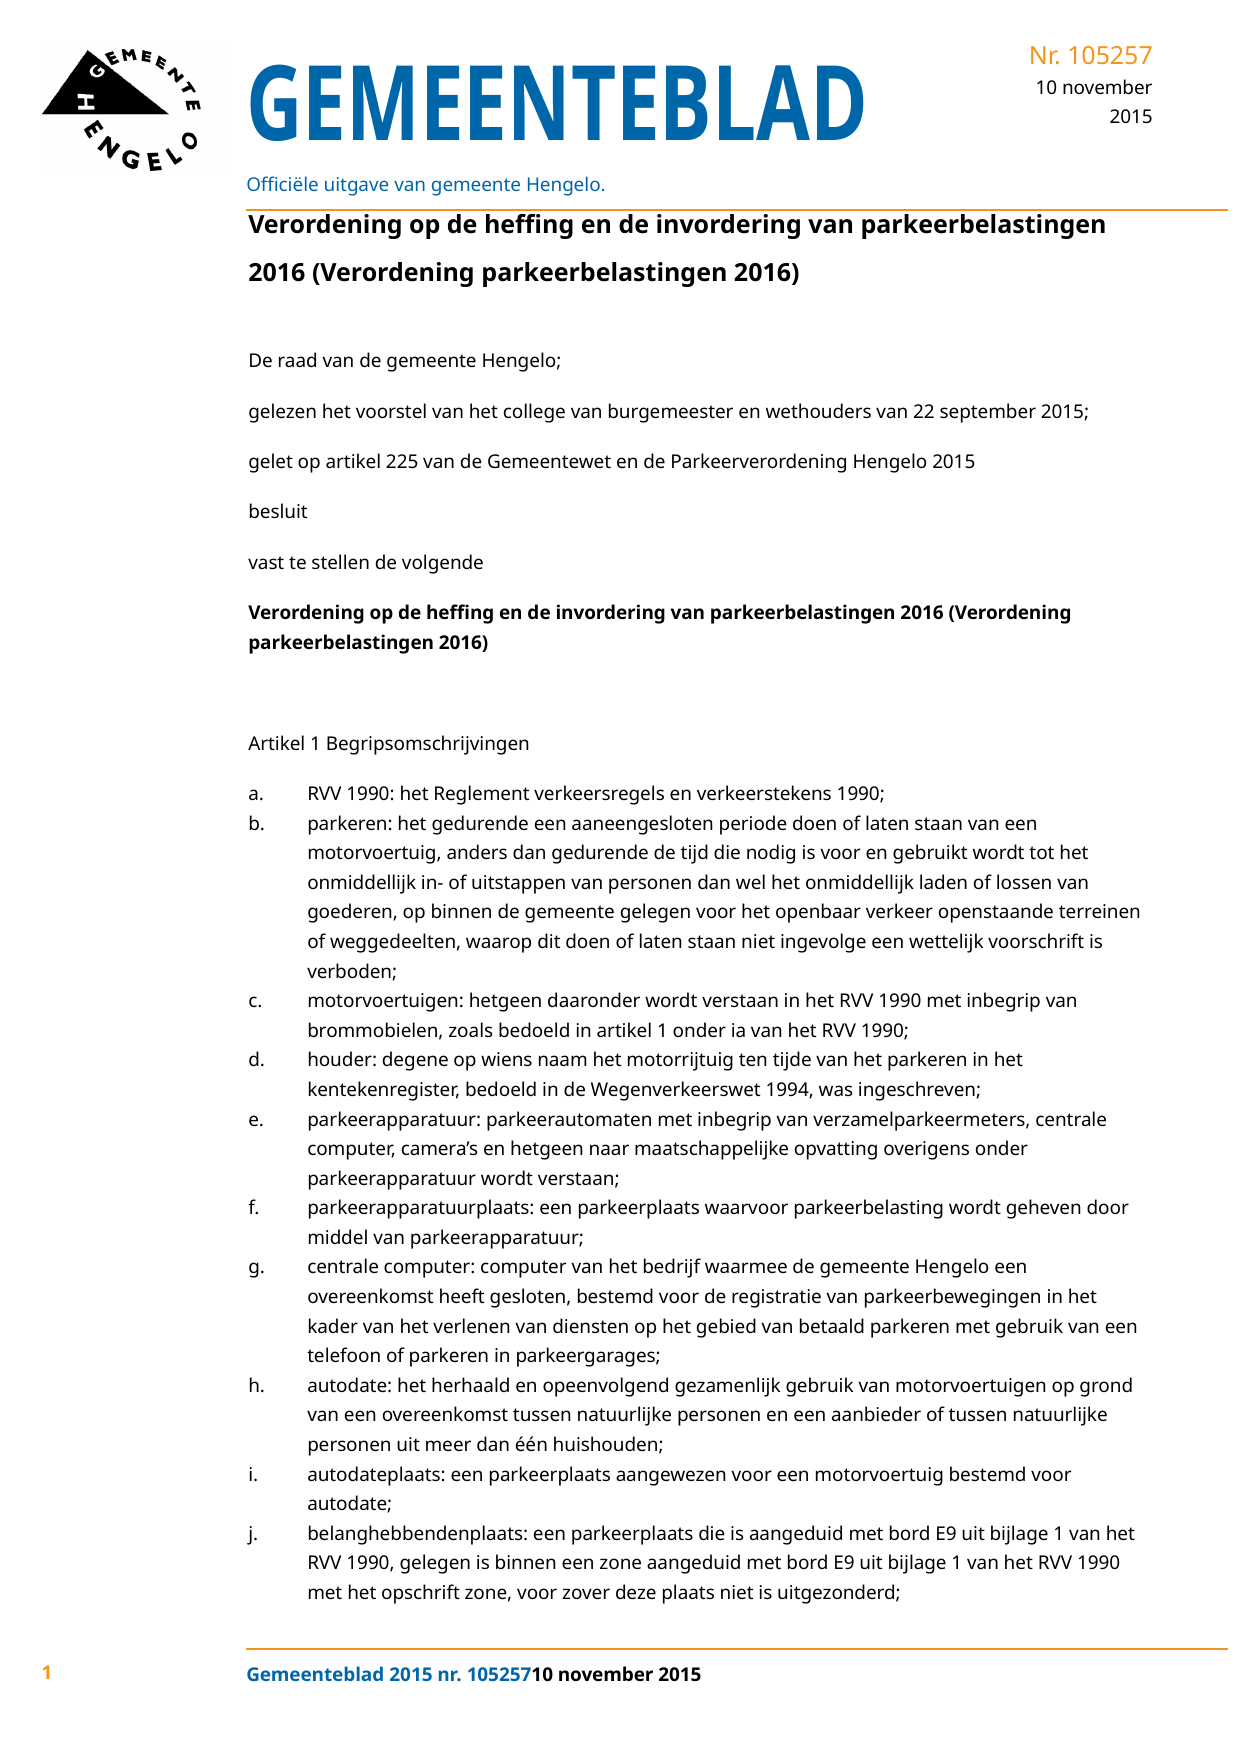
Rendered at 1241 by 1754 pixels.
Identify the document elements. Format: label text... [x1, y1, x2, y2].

text gelezen het voorstel van het college van burgemeester en wethouders van 22 september 2015; [248, 398, 1152, 424]
text gelet op artikel 225 van de Gemeentewet en de Parkeerverordening Hengelo 2015 [248, 448, 1152, 474]
list autodate: het herhaald en opeenvolgend gezamenlijk gebruik van motorvoertuigen op grond van een overeenkomst tussen natuurlijke personen en een aanbieder of tussen natuurlijke personen uit meer dan één huishouden; [248, 1372, 1152, 1457]
list parkeren: het gedurende een aaneengesloten periode doen of laten staan van een motorvoertuig, anders dan gedurende de tijd die nodig is voor en gebruikt wordt tot het onmiddellijk in- of uitstappen van personen dan wel het onmiddellijk laden of lossen van goederen, op binnen de gemeente gelegen voor het openbaar verkeer openstaande terreinen of weggedeelten, waarop dit doen of laten staan niet ingevolge een wettelijk voorschrift is verboden; [248, 810, 1152, 984]
picture [41, 47, 231, 172]
list RVV 1990: het Reglement verkeersregels en verkeerstekens 1990; [248, 780, 1152, 806]
list belanghebbendenplaats: een parkeerplaats die is aangeduid met bord E9 uit bijlage 1 van het RVV 1990, gelegen is binnen een zone aangeduid met bord E9 uit bijlage 1 van het RVV 1990 met het opschrift zone, voor zover deze plaats niet is uitgezonderd; [248, 1520, 1152, 1605]
text Verordening op de heffing en de invordering van parkeerbelastingen 2016 (Verordening parkeerbelastingen 2016) [248, 599, 1152, 655]
text besluit [248, 499, 1152, 524]
text Artikel 1 Begripsomschrijvingen [248, 730, 1152, 756]
list autodateplaats: een parkeerplaats aangewezen voor een motorvoertuig bestemd voor autodate; [248, 1461, 1152, 1516]
list parkeerapparatuurplaats: een parkeerplaats waarvoor parkeerbelasting wordt geheven door middel van parkeerapparatuur; [248, 1194, 1152, 1250]
text vast te stellen de volgende [248, 549, 1152, 575]
list centrale computer: computer van het bedrijf waarmee de gemeente Hengelo een overeenkomst heeft gesloten, bestemd voor de registratie van parkeerbewegingen in het kader van het verlenen van diensten op het gebied van betaald parkeren met gebruik van een telefoon of parkeren in parkeergarages; [248, 1254, 1152, 1368]
list houder: degene op wiens naam het motorrijtuig ten tijde van het parkeren in het kentekenregister, bedoeld in de Wegenverkeerswet 1994, was ingeschreven; [248, 1047, 1152, 1102]
text De raad van de gemeente Hengelo; [248, 347, 1152, 373]
list motorvoertuigen: hetgeen daaronder wordt verstaan in het RVV 1990 met inbegrip van brommobielen, zoals bedoeld in artikel 1 onder ia van het RVV 1990; [248, 987, 1152, 1043]
text Verordening op de heffing en de invordering van parkeerbelastingen 2016 (Verordening parkeerbelastingen 2016) [248, 211, 1152, 288]
list parkeerapparatuur: parkeerautomaten met inbegrip van verzamelparkeermeters, centrale computer, camera’s en hetgeen naar maatschappelijke opvatting overigens onder parkeerapparatuur wordt verstaan; [248, 1106, 1152, 1191]
